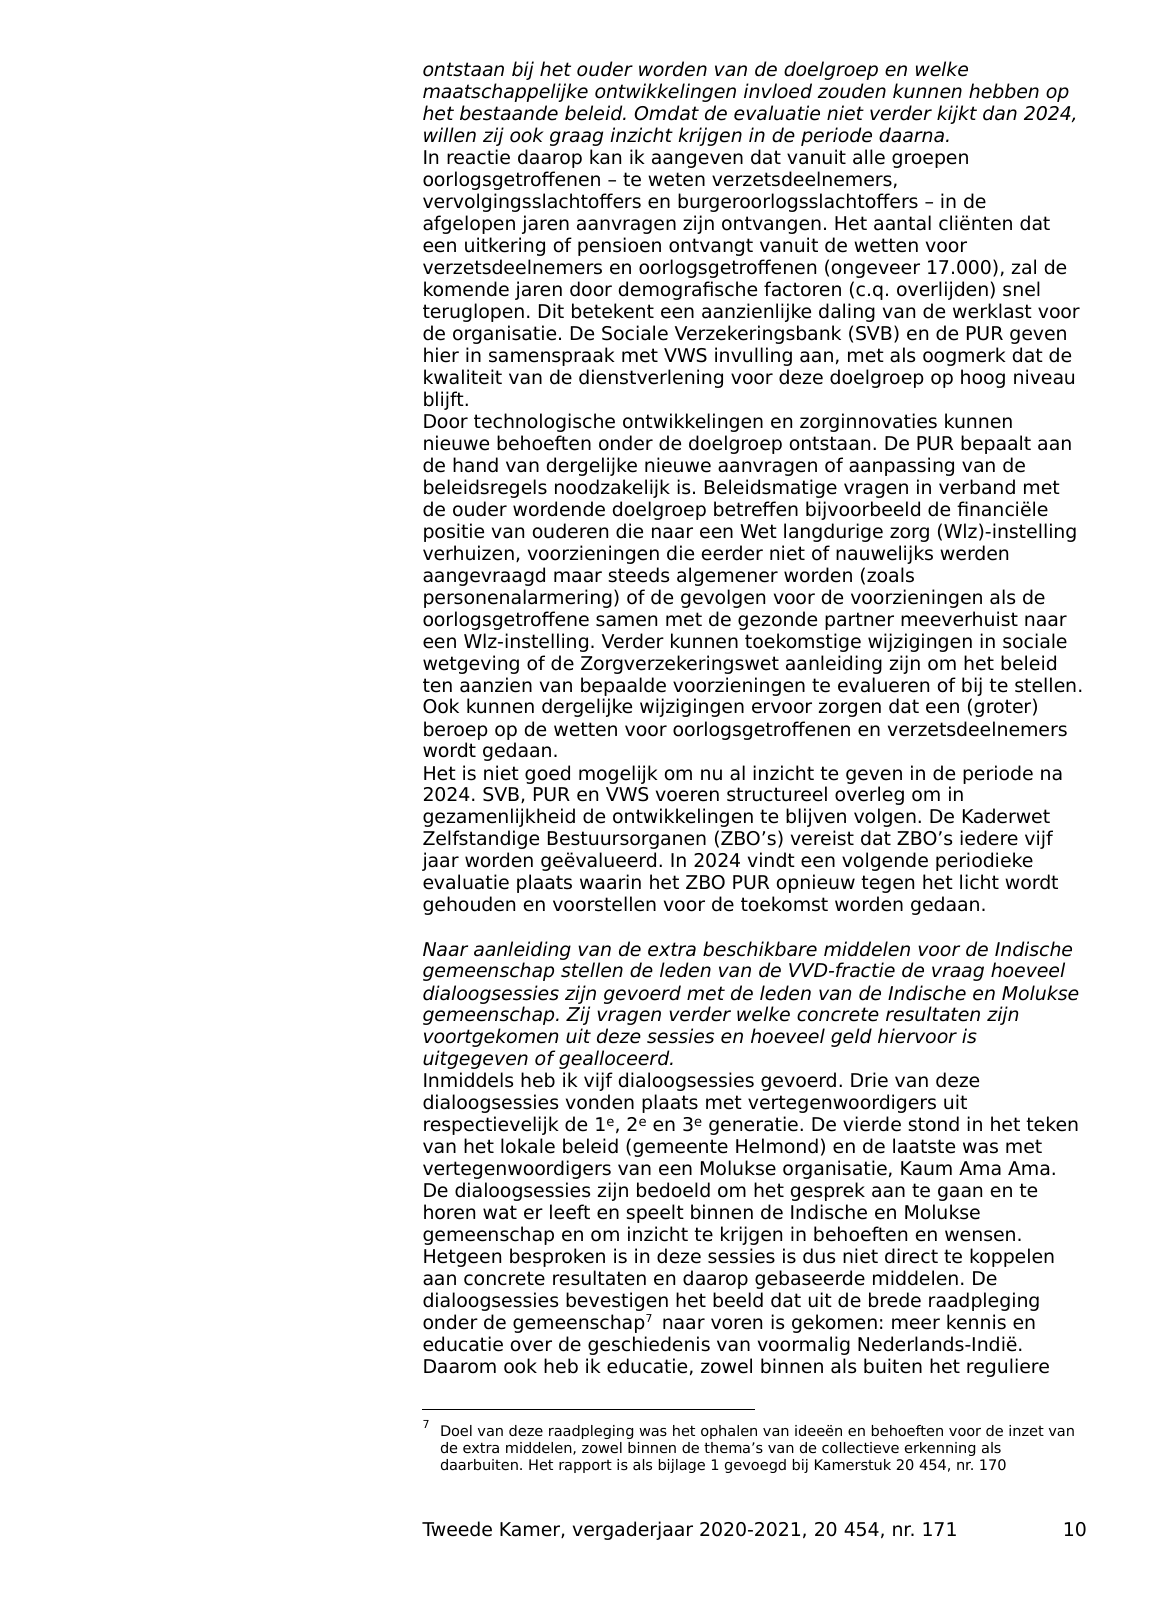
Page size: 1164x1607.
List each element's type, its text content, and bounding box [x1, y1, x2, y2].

text ontstaan bij het ouder worden van de doelgroep en welke maatschappelijke ontwikkelingen invloed zouden kunnen hebben op het bestaande beleid. Omdat de evaluatie niet verder kijkt dan 2024, willen zij ook graag inzicht krijgen in de periode daarna. [422, 59, 1087, 147]
text In reactie daarop kan ik aangeven dat vanuit alle groepen oorlogsgetroffenen – te weten verzetsdeelnemers, vervolgingsslachtoffers en burgeroorlogsslachtoffers – in de afgelopen jaren aanvragen zijn ontvangen. Het aantal cliënten dat een uitkering of pensioen ontvangt vanuit de wetten voor verzetsdeelnemers en oorlogsgetroffenen (ongeveer 17.000), zal de komende jaren door demografische factoren (c.q. overlijden) snel teruglopen. Dit betekent een aanzienlijke daling van de werklast voor de organisatie. De Sociale Verzekeringsbank (SVB) en de PUR geven hier in samenspraak met VWS invulling aan, met als oogmerk dat de kwaliteit van de dienstverlening voor deze doelgroep op hoog niveau blijft. [422, 147, 1087, 411]
text De dialoogsessies zijn bedoeld om het gesprek aan te gaan en te horen wat er leeft en speelt binnen de Indische en Molukse gemeenschap en om inzicht te krijgen in behoeften en wensen. Hetgeen besproken is in deze sessies is dus niet direct te koppelen aan concrete resultaten en daarop gebaseerde middelen. De dialoogsessies bevestigen het beeld dat uit de brede raadpleging onder de gemeenschap naar voren is gekomen: meer kennis en educatie over de geschiedenis van voormalig Nederlands-Indië. Daarom ook heb ik educatie, zowel binnen als buiten het reguliere [422, 1180, 1087, 1378]
text Door technologische ontwikkelingen en zorginnovaties kunnen nieuwe behoeften onder de doelgroep ontstaan. De PUR bepaalt aan de hand van dergelijke nieuwe aanvragen of aanpassing van de beleidsregels noodzakelijk is. Beleidsmatige vragen in verband met de ouder wordende doelgroep betreffen bijvoorbeeld de financiële positie van ouderen die naar een Wet langdurige zorg (Wlz)-instelling verhuizen, voorzieningen die eerder niet of nauwelijks werden aangevraagd maar steeds algemener worden (zoals personenalarmering) of de gevolgen voor de voorzieningen als de oorlogsgetroffene samen met de gezonde partner meeverhuist naar een Wlz-instelling. Verder kunnen toekomstige wijzigingen in sociale wetgeving of de Zorgverzekeringswet aanleiding zijn om het beleid ten aanzien van bepaalde voorzieningen te evalueren of bij te stellen. Ook kunnen dergelijke wijzigingen ervoor zorgen dat een (groter) beroep op de wetten voor oorlogsgetroffenen en verzetsdeelnemers wordt gedaan. [422, 411, 1087, 762]
text Naar aanleiding van de extra beschikbare middelen voor de Indische gemeenschap stellen de leden van de VVD-fractie de vraag hoeveel dialoogsessies zijn gevoerd met de leden van de Indische en Molukse gemeenschap. Zij vragen verder welke concrete resultaten zijn voortgekomen uit deze sessies en hoeveel geld hiervoor is uitgegeven of gealloceerd. [422, 938, 1087, 1070]
text Inmiddels heb ik vijf dialoogsessies gevoerd. Drie van deze dialoogsessies vonden plaats met vertegenwoordigers uit respectievelijk de 1e, 2e en 3e generatie. De vierde stond in het teken van het lokale beleid (gemeente Helmond) en de laatste was met vertegenwoordigers van een Molukse organisatie, Kaum Ama Ama. [422, 1070, 1087, 1180]
text Doel van deze raadpleging was het ophalen van ideeën en behoeften voor de inzet van de extra middelen, zowel binnen de thema’s van de collectieve erkenning als daarbuiten. Het rapport is als bijlage 1 gevoegd bij Kamerstuk 20 454, nr. 170 [422, 1418, 1087, 1474]
text Het is niet goed mogelijk om nu al inzicht te geven in de periode na 2024. SVB, PUR en VWS voeren structureel overleg om in gezamenlijkheid de ontwikkelingen te blijven volgen. De Kaderwet Zelfstandige Bestuursorganen (ZBO’s) vereist dat ZBO’s iedere vijf jaar worden geëvalueerd. In 2024 vindt een volgende periodieke evaluatie plaats waarin het ZBO PUR opnieuw tegen het licht wordt gehouden en voorstellen voor de toekomst worden gedaan. [422, 762, 1087, 916]
